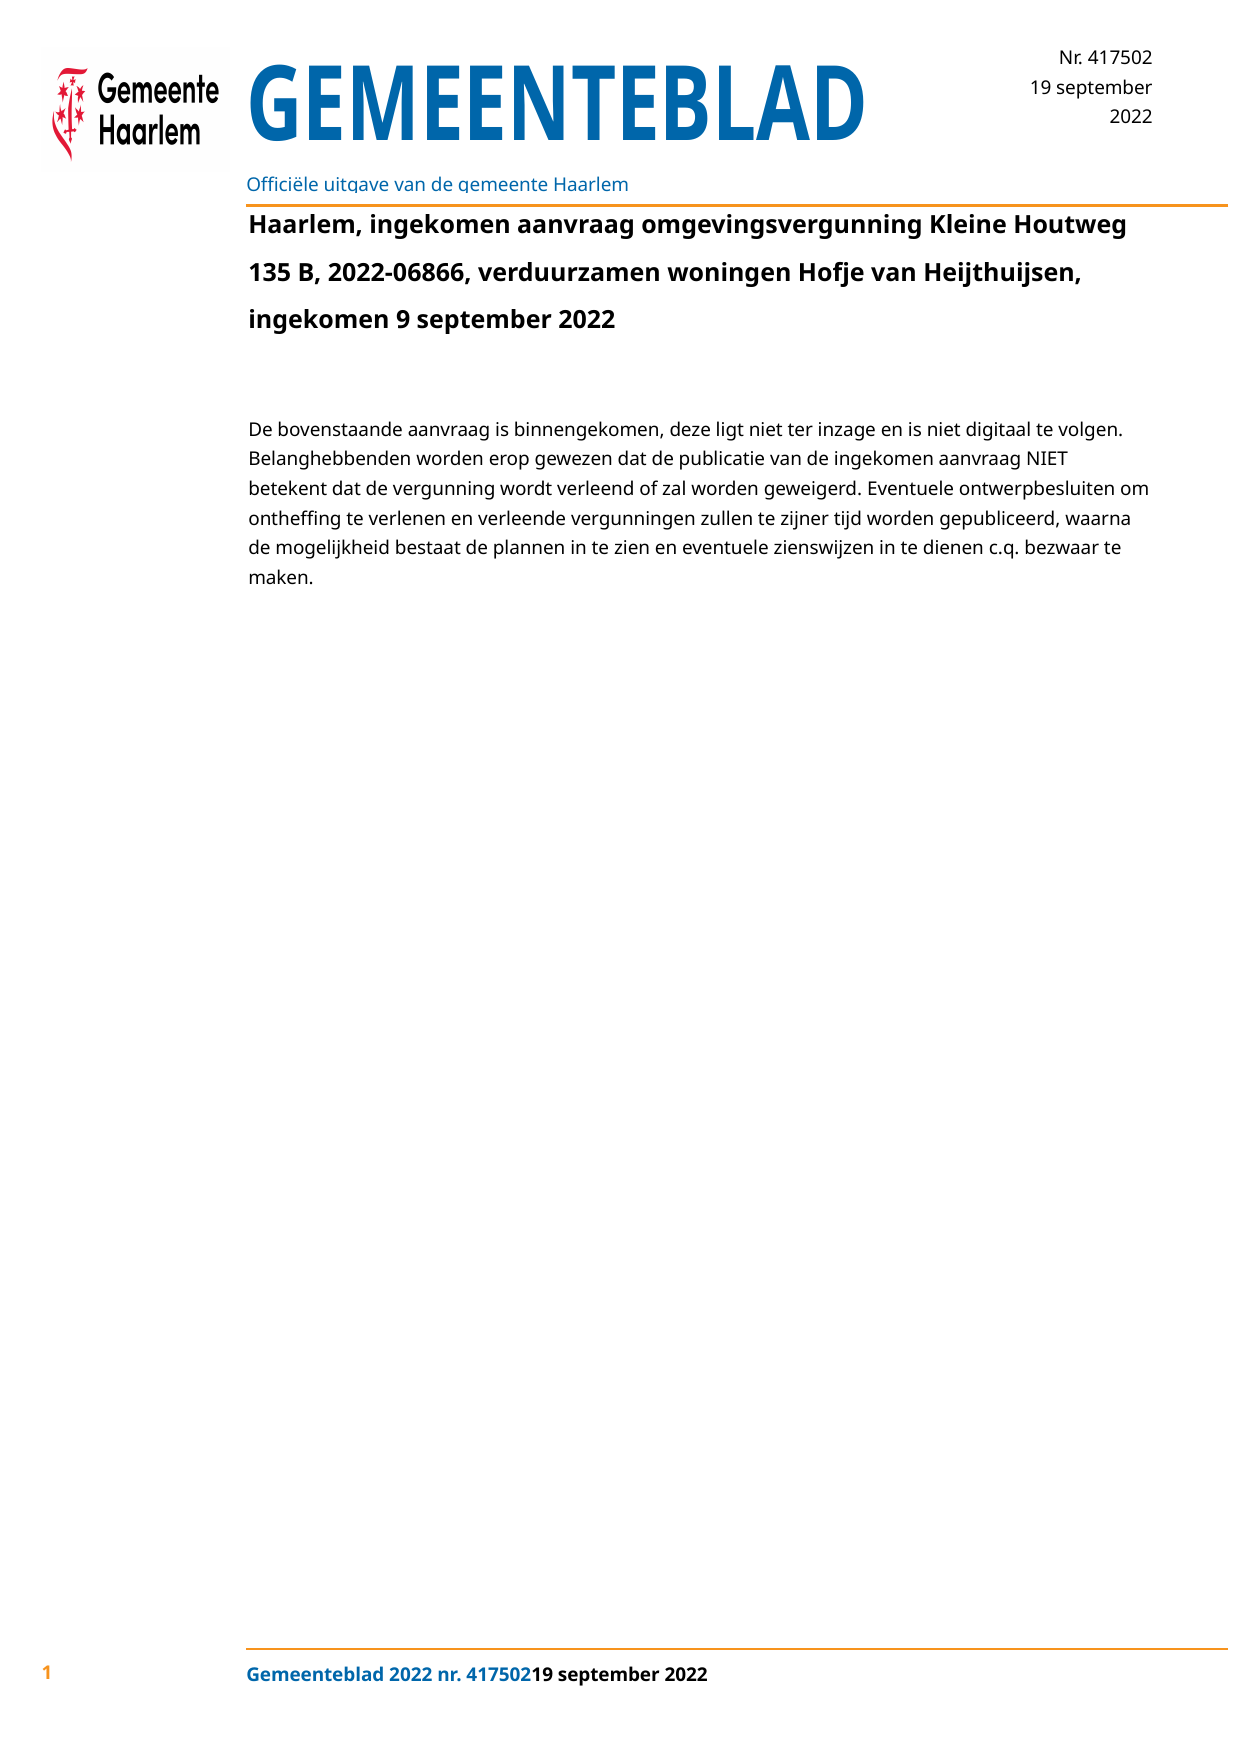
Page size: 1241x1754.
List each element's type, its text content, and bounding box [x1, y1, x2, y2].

picture [41, 47, 231, 172]
text Haarlem, ingekomen aanvraag omgevingsvergunning Kleine Houtweg 135 B, 2022-06866, verduurzamen woningen Hofje van Heijthuijsen, ingekomen 9 september 2022 [248, 207, 1152, 336]
text De bovenstaande aanvraag is binnengekomen, deze ligt niet ter inzage en is niet digitaal te volgen. Belanghebbenden worden erop gewezen dat de publicatie van de ingekomen aanvraag NIET betekent dat de vergunning wordt verleend of zal worden geweigerd. Eventuele ontwerpbesluiten om ontheffing te verlenen en verleende vergunningen zullen te zijner tijd worden gepubliceerd, waarna de mogelijkheid bestaat de plannen in te zien en eventuele zienswijzen in te dienen c.q. bezwaar te maken. [248, 416, 1152, 589]
